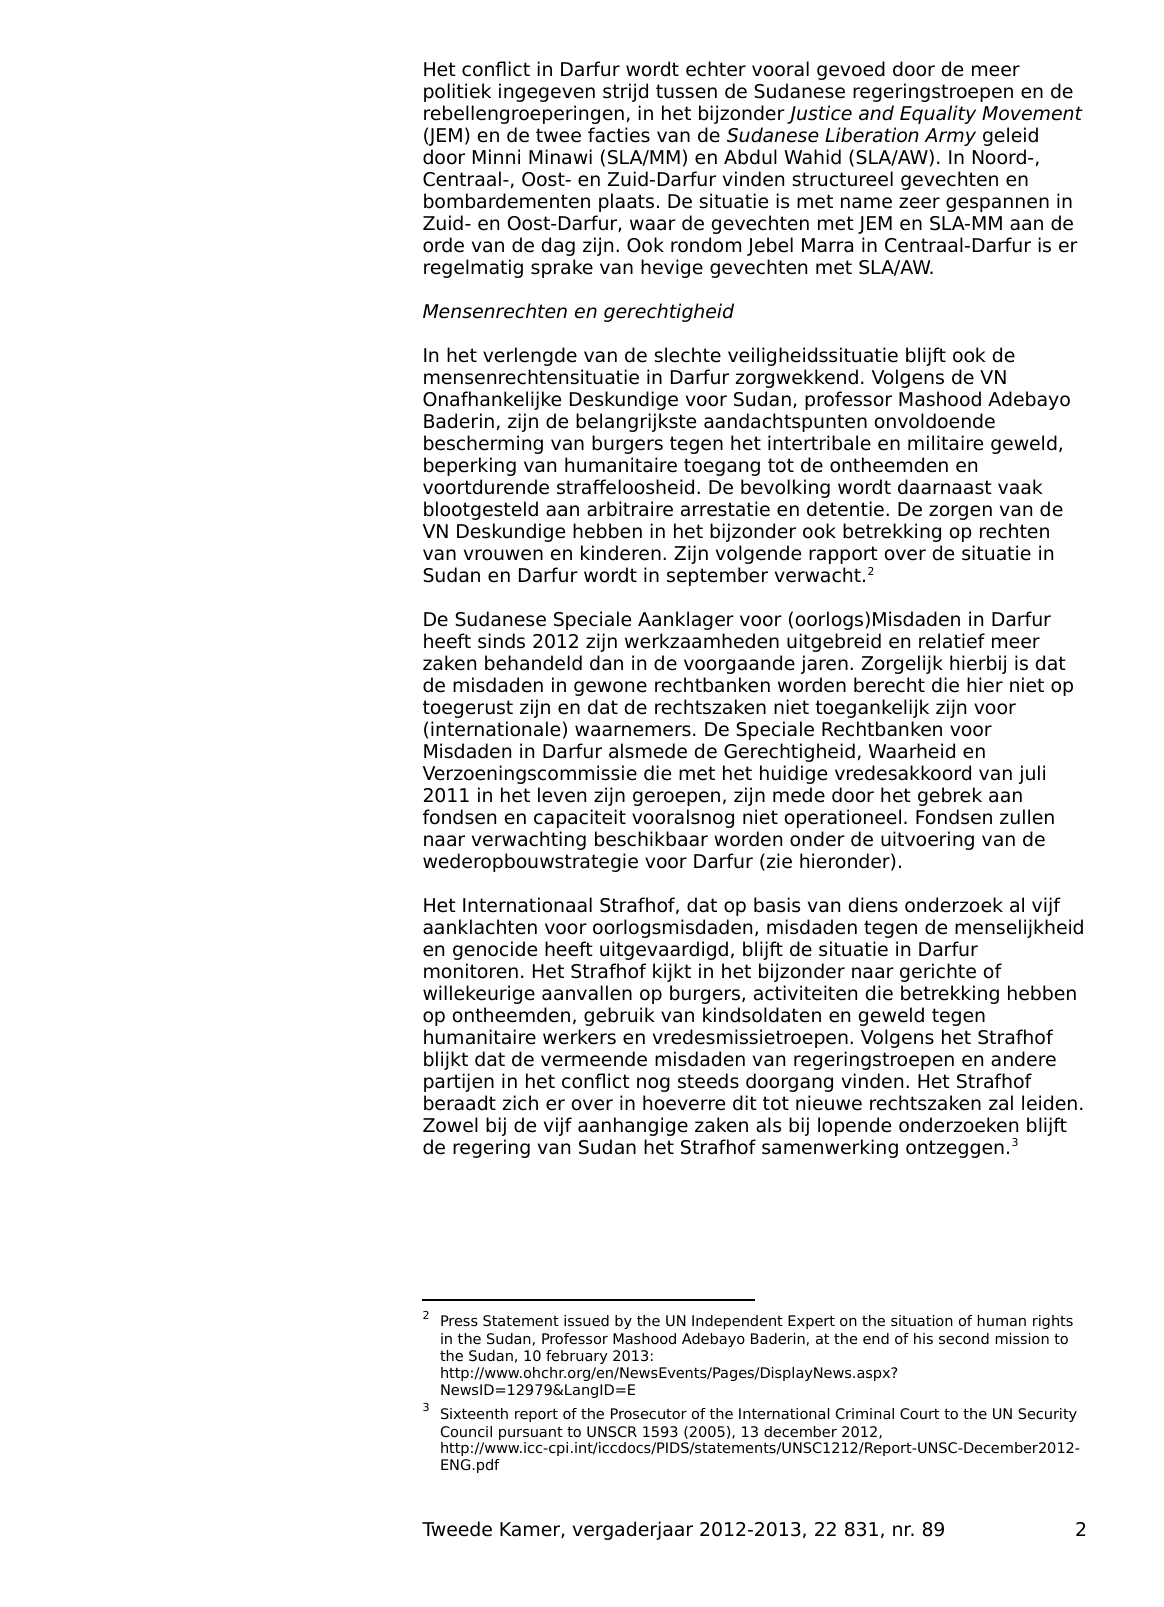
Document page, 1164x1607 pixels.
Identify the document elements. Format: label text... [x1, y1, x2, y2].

text Press Statement issued by the UN Independent Expert on the situation of human rights in the Sudan, Professor Mashood Adebayo Baderin, at the end of his second mission to the Sudan, 10 february 2013: http://www.ohchr.org/en/NewsEvents/Pages/DisplayNews.aspx?NewsID=12979&LangID=E [422, 1309, 1087, 1399]
text De Sudanese Speciale Aanklager voor (oorlogs)Misdaden in Darfur heeft sinds 2012 zijn werkzaamheden uitgebreid en relatief meer zaken behandeld dan in de voorgaande jaren. Zorgelijk hierbij is dat de misdaden in gewone rechtbanken worden berecht die hier niet op toegerust zijn en dat de rechtszaken niet toegankelijk zijn voor (internationale) waarnemers. De Speciale Rechtbanken voor Misdaden in Darfur alsmede de Gerechtigheid, Waarheid en Verzoeningscommissie die met het huidige vredesakkoord van juli 2011 in het leven zijn geroepen, zijn mede door het gebrek aan fondsen en capaciteit vooralsnog niet operationeel. Fondsen zullen naar verwachting beschikbaar worden onder de uitvoering van de wederopbouwstrategie voor Darfur (zie hieronder). [422, 609, 1087, 873]
text In het verlengde van de slechte veiligheidssituatie blijft ook de mensenrechtensituatie in Darfur zorgwekkend. Volgens de VN Onafhankelijke Deskundige voor Sudan, professor Mashood Adebayo Baderin, zijn de belangrijkste aandachtspunten onvoldoende bescherming van burgers tegen het intertribale en militaire geweld, beperking van humanitaire toegang tot de ontheemden en voortdurende straffeloosheid. De bevolking wordt daarnaast vaak blootgesteld aan arbitraire arrestatie en detentie. De zorgen van de VN Deskundige hebben in het bijzonder ook betrekking op rechten van vrouwen en kinderen. Zijn volgende rapport over de situatie in Sudan en Darfur wordt in september verwacht. [422, 345, 1087, 587]
text Het conflict in Darfur wordt echter vooral gevoed door de meer politiek ingegeven strijd tussen de Sudanese regeringstroepen en de rebellengroeperingen, in het bijzonder Justice and Equality Movement (JEM) en de twee facties van de Sudanese Liberation Army geleid door Minni Minawi (SLA/MM) en Abdul Wahid (SLA/AW). In Noord-, Centraal-, Oost- en Zuid-Darfur vinden structureel gevechten en bombardementen plaats. De situatie is met name zeer gespannen in Zuid- en Oost-Darfur, waar de gevechten met JEM en SLA-MM aan de orde van de dag zijn. Ook rondom Jebel Marra in Centraal-Darfur is er regelmatig sprake van hevige gevechten met SLA/AW. [422, 59, 1087, 279]
text Het Internationaal Strafhof, dat op basis van diens onderzoek al vijf aanklachten voor oorlogsmisdaden, misdaden tegen de menselijkheid en genocide heeft uitgevaardigd, blijft de situatie in Darfur monitoren. Het Strafhof kijkt in het bijzonder naar gerichte of willekeurige aanvallen op burgers, activiteiten die betrekking hebben op ontheemden, gebruik van kindsoldaten en geweld tegen humanitaire werkers en vredesmissietroepen. Volgens het Strafhof blijkt dat de vermeende misdaden van regeringstroepen en andere partijen in het conflict nog steeds doorgang vinden. Het Strafhof beraadt zich er over in hoeverre dit tot nieuwe rechtszaken zal leiden. Zowel bij de vijf aanhangige zaken als bij lopende onderzoeken blijft de regering van Sudan het Strafhof samenwerking ontzeggen. [422, 895, 1087, 1159]
text Sixteenth report of the Prosecutor of the International Criminal Court to the UN Security Council pursuant to UNSCR 1593 (2005), 13 december 2012, http://www.icc-cpi.int/iccdocs/PIDS/statements/UNSC1212/Report-UNSC-December2012-ENG.pdf [422, 1402, 1087, 1474]
subtitle Mensenrechten en gerechtigheid [422, 301, 1087, 323]
